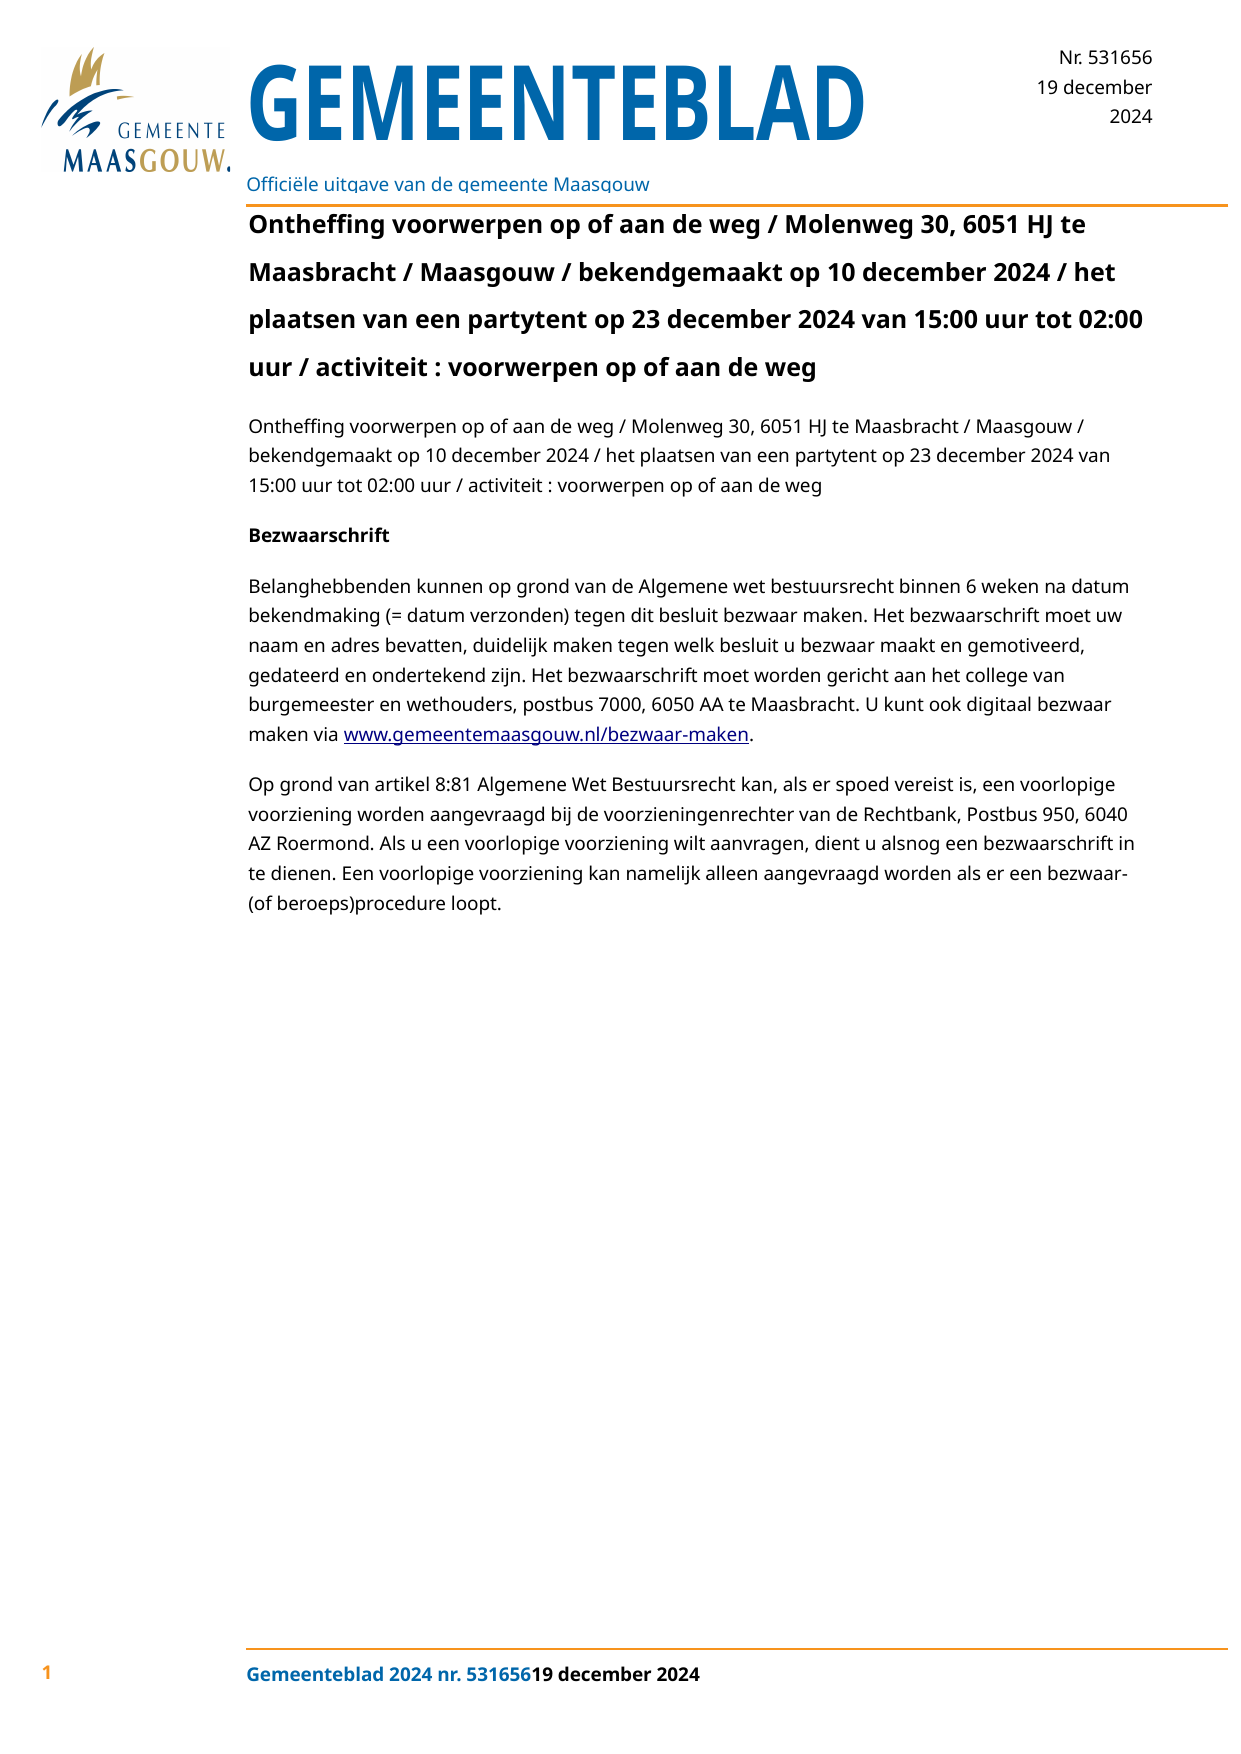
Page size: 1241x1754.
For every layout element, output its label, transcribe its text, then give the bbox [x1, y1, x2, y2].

text Bezwaarschrift [248, 523, 1152, 548]
text Ontheffing voorwerpen op of aan de weg / Molenweg 30, 6051 HJ te Maasbracht / Maasgouw / bekendgemaakt op 10 december 2024 / het plaatsen van een partytent op 23 december 2024 van 15:00 uur tot 02:00 uur / activiteit : voorwerpen op of aan de weg [248, 207, 1152, 384]
text Op grond van artikel 8:81 Algemene Wet Bestuursrecht kan, als er spoed vereist is, een voorlopige voorziening worden aangevraagd bij de voorzieningenrechter van de Rechtbank, Postbus 950, 6040 AZ Roermond. Als u een voorlopige voorziening wilt aanvragen, dient u alsnog een bezwaarschrift in te dienen. Een voorlopige voorziening kan namelijk alleen aangevraagd worden als er een bezwaar- (of beroeps)procedure loopt. [248, 771, 1152, 916]
picture [41, 47, 231, 172]
text Belanghebbenden kunnen op grond van de Algemene wet bestuursrecht binnen 6 weken na datum bekendmaking (= datum verzonden) tegen dit besluit bezwaar maken. Het bezwaarschrift moet uw naam en adres bevatten, duidelijk maken tegen welk besluit u bezwaar maakt en gemotiveerd, gedateerd en ondertekend zijn. Het bezwaarschrift moet worden gericht aan het college van burgemeester en wethouders, postbus 7000, 6050 AA te Maasbracht. U kunt ook digitaal bezwaar maken via www.gemeentemaasgouw.nl/bezwaar-maken. [248, 573, 1152, 747]
text Ontheffing voorwerpen op of aan de weg / Molenweg 30, 6051 HJ te Maasbracht / Maasgouw / bekendgemaakt op 10 december 2024 / het plaatsen van een partytent op 23 december 2024 van 15:00 uur tot 02:00 uur / activiteit : voorwerpen op of aan de weg [248, 413, 1152, 498]
